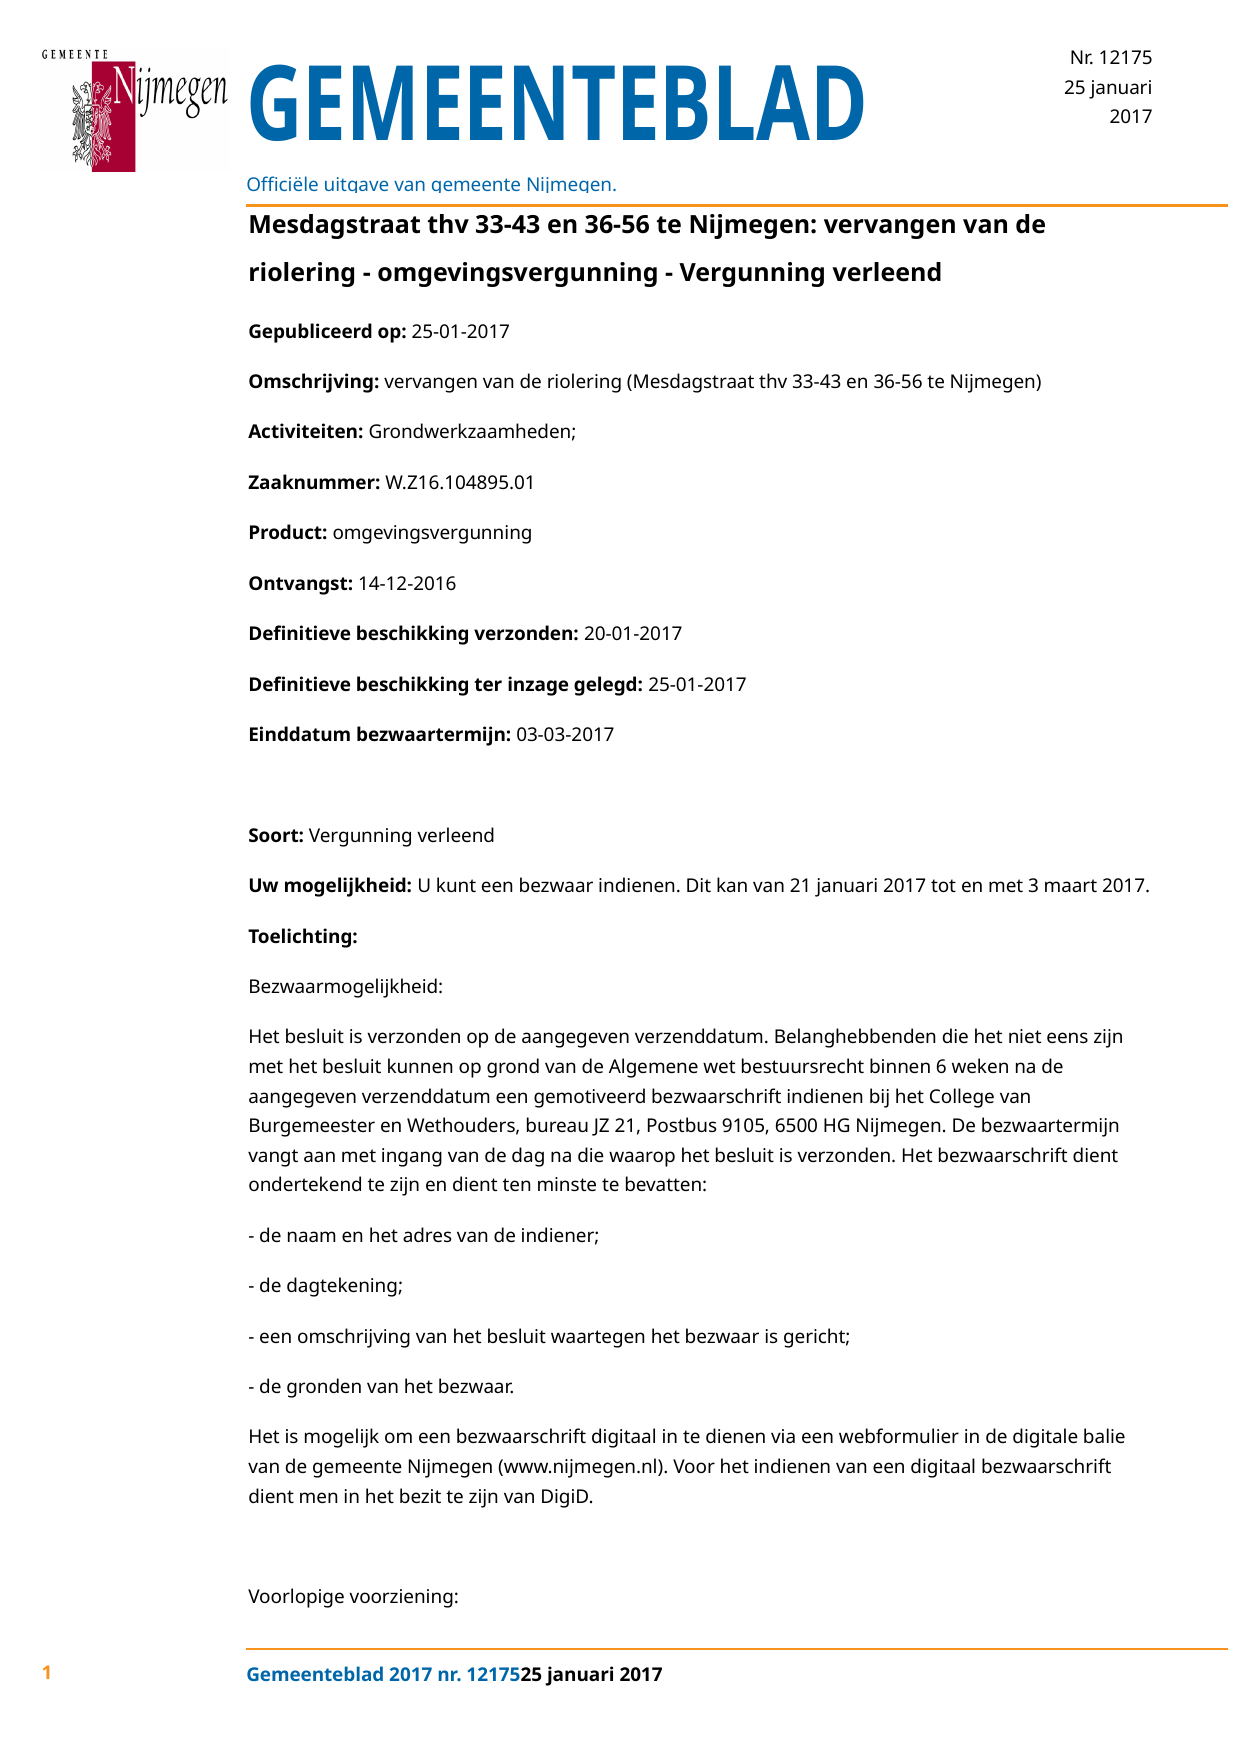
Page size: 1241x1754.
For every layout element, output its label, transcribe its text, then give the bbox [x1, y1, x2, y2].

text Uw mogelijkheid: U kunt een bezwaar indienen. Dit kan van 21 januari 2017 tot en met 3 maart 2017. [248, 872, 1152, 898]
text Bezwaarmogelijkheid: [248, 973, 1152, 999]
text Toelichting: [248, 923, 1152, 949]
text - de dagtekening; [248, 1272, 1152, 1298]
text Definitieve beschikking verzonden: 20-01-2017 [248, 620, 1152, 646]
text Zaaknummer: W.Z16.104895.01 [248, 469, 1152, 495]
text Gepubliceerd op: 25-01-2017 [248, 318, 1152, 344]
text - de naam en het adres van de indiener; [248, 1222, 1152, 1248]
text Activiteiten: Grondwerkzaamheden; [248, 419, 1152, 444]
text - een omschrijving van het besluit waartegen het bezwaar is gericht; [248, 1323, 1152, 1349]
text Mesdagstraat thv 33-43 en 36-56 te Nijmegen: vervangen van de riolering - omgevingsvergunning - Vergunning verleend [248, 207, 1152, 288]
text Voorlopige voorziening: [248, 1584, 1152, 1609]
text - de gronden van het bezwaar. [248, 1373, 1152, 1399]
text Omschrijving: vervangen van de riolering (Mesdagstraat thv 33-43 en 36-56 te Nijmegen) [248, 368, 1152, 394]
text Het besluit is verzonden op de aangegeven verzenddatum. Belanghebbenden die het niet eens zijn met het besluit kunnen op grond van de Algemene wet bestuursrecht binnen 6 weken na de aangegeven verzenddatum een gemotiveerd bezwaarschrift indienen bij het College van Burgemeester en Wethouders, bureau JZ 21, Postbus 9105, 6500 HG Nijmegen. De bezwaartermijn vangt aan met ingang van de dag na die waarop het besluit is verzonden. Het bezwaarschrift dient ondertekend te zijn en dient ten minste te bevatten: [248, 1024, 1152, 1197]
text Definitieve beschikking ter inzage gelegd: 25-01-2017 [248, 671, 1152, 697]
text Het is mogelijk om een bezwaarschrift digitaal in te dienen via een webformulier in de digitale balie van de gemeente Nijmegen (www.nijmegen.nl). Voor het indienen van een digitaal bezwaarschrift dient men in het bezit te zijn van DigiD. [248, 1424, 1152, 1509]
text Soort: Vergunning verleend [248, 822, 1152, 848]
text Product: omgevingsvergunning [248, 519, 1152, 545]
text Einddatum bezwaartermijn: 03-03-2017 [248, 721, 1152, 747]
text Ontvangst: 14-12-2016 [248, 570, 1152, 596]
picture [41, 47, 231, 172]
